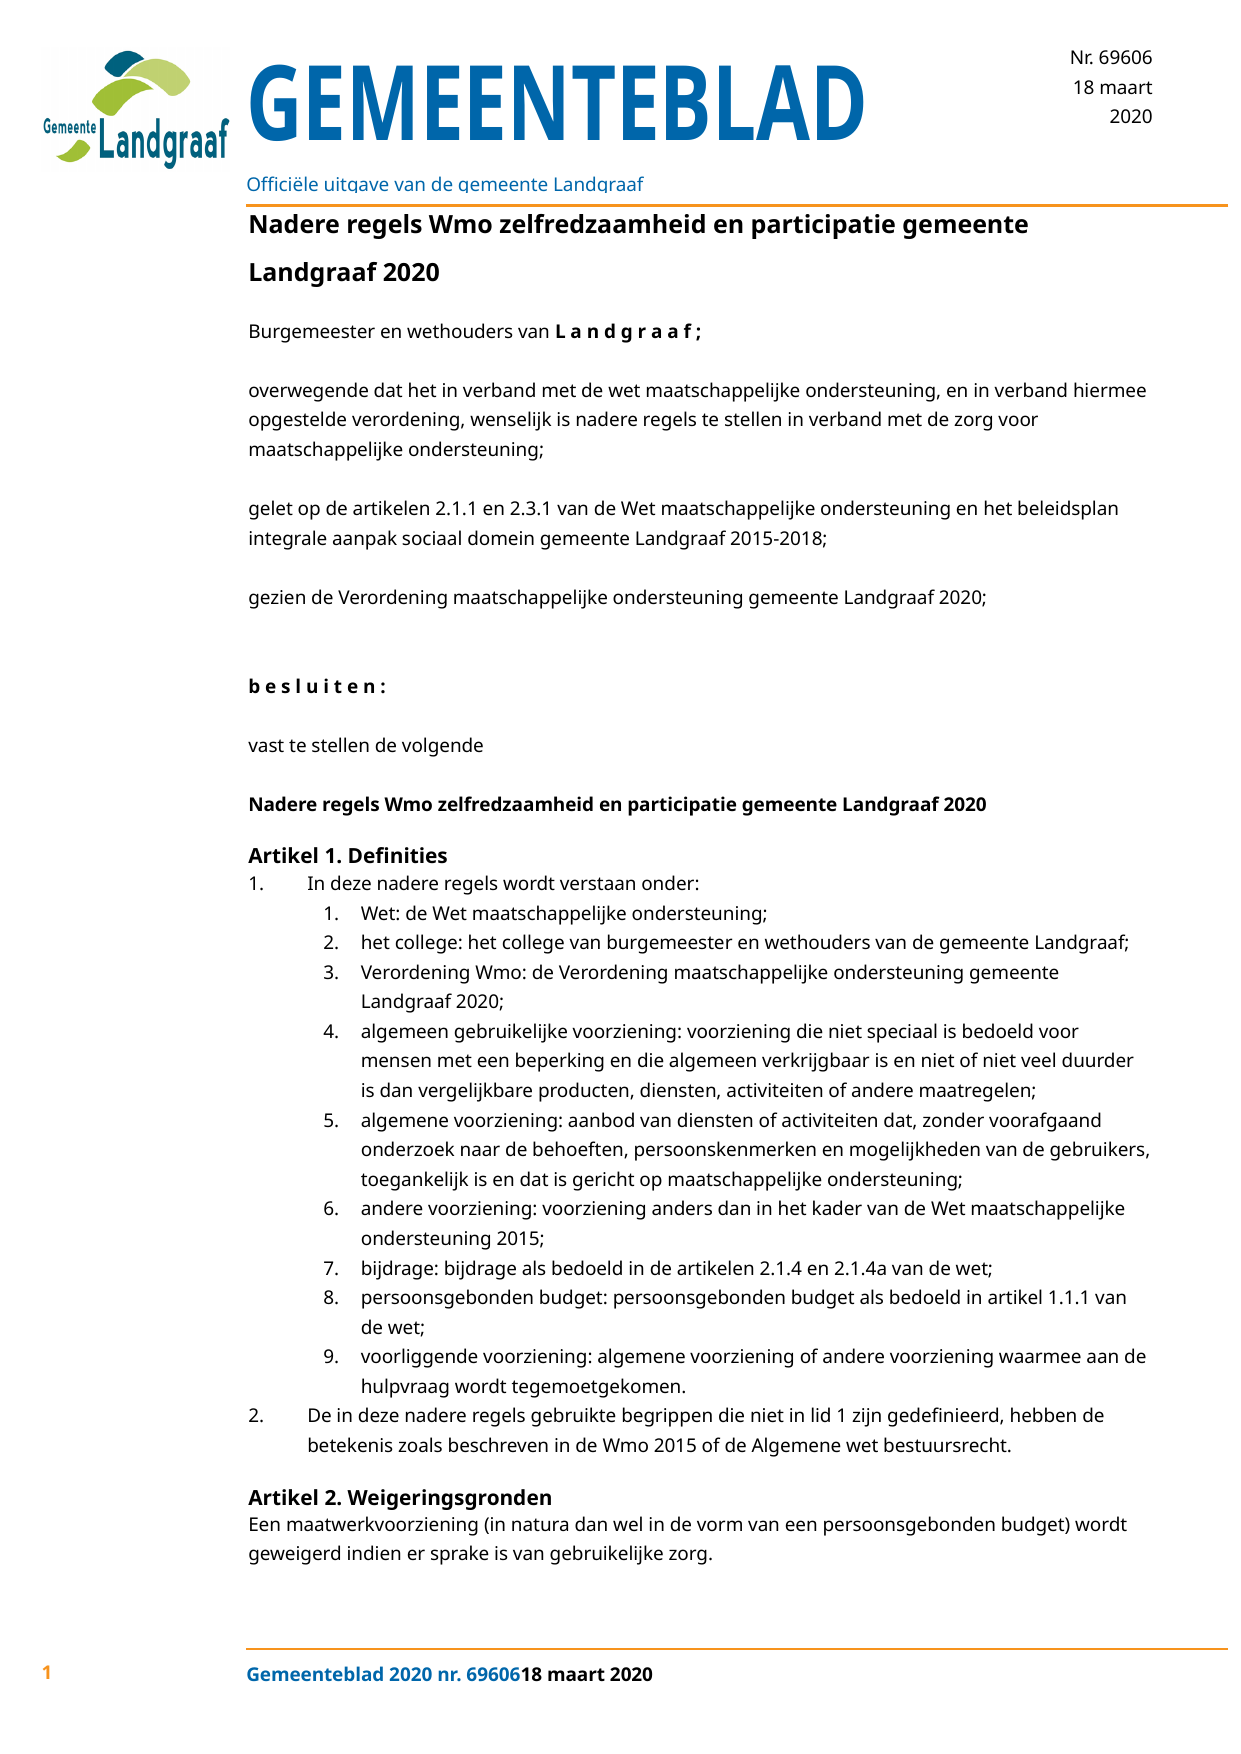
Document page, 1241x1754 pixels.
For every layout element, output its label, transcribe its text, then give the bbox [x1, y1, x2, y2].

text Een maatwerkvoorziening (in natura dan wel in de vorm van een persoonsgebonden budget) wordt geweigerd indien er sprake is van gebruikelijke zorg. [248, 1511, 1152, 1566]
list algemene voorziening: aanbod van diensten of activiteiten dat, zonder voorafgaand onderzoek naar de behoeften, persoonskenmerken en mogelijkheden van de gebruikers, toegankelijk is en dat is gericht op maatschappelijke ondersteuning; [323, 1107, 1152, 1192]
text Nadere regels Wmo zelfredzaamheid en participatie gemeente Landgraaf 2020 [248, 791, 1152, 817]
list Verordening Wmo: de Verordening maatschappelijke ondersteuning gemeente Landgraaf 2020; [323, 959, 1152, 1014]
text vast te stellen de volgende [248, 732, 1152, 758]
text gezien de Verordening maatschappelijke ondersteuning gemeente Landgraaf 2020; [248, 584, 1152, 610]
list bijdrage: bijdrage als bedoeld in de artikelen 2.1.4 en 2.1.4a van de wet; [323, 1255, 1152, 1280]
text Artikel 1. Definities [248, 842, 1152, 870]
list In deze nadere regels wordt verstaan onder: [248, 870, 1152, 896]
picture [41, 47, 231, 172]
text Nadere regels Wmo zelfredzaamheid en participatie gemeente Landgraaf 2020 [248, 207, 1152, 288]
list andere voorziening: voorziening anders dan in het kader van de Wet maatschappelijke ondersteuning 2015; [323, 1196, 1152, 1251]
list algemeen gebruikelijke voorziening: voorziening die niet speciaal is bedoeld voor mensen met een beperking en die algemeen verkrijgbaar is en niet of niet veel duurder is dan vergelijkbare producten, diensten, activiteiten of andere maatregelen; [323, 1018, 1152, 1103]
text Burgemeester en wethouders van L a n d g r a a f ; [248, 318, 1152, 344]
text b e s l u i t e n : [248, 673, 1152, 699]
list persoonsgebonden budget: persoonsgebonden budget als bedoeld in artikel 1.1.1 van de wet; [323, 1284, 1152, 1339]
list voorliggende voorziening: algemene voorziening of andere voorziening waarmee aan de hulpvraag wordt tegemoetgekomen. [323, 1343, 1152, 1399]
text gelet op de artikelen 2.1.1 en 2.3.1 van de Wet maatschappelijke ondersteuning en het beleidsplan integrale aanpak sociaal domein gemeente Landgraaf 2015-2018; [248, 495, 1152, 551]
list het college: het college van burgemeester en wethouders van de gemeente Landgraaf; [323, 929, 1152, 955]
list De in deze nadere regels gebruikte begrippen die niet in lid 1 zijn gedefinieerd, hebben de betekenis zoals beschreven in de Wmo 2015 of de Algemene wet bestuursrecht. [248, 1403, 1152, 1458]
text Artikel 2. Weigeringsgronden [248, 1483, 1152, 1511]
list Wet: de Wet maatschappelijke ondersteuning; [323, 900, 1152, 925]
text overwegende dat het in verband met de wet maatschappelijke ondersteuning, en in verband hiermee opgestelde verordening, wenselijk is nadere regels te stellen in verband met de zorg voor maatschappelijke ondersteuning; [248, 377, 1152, 462]
